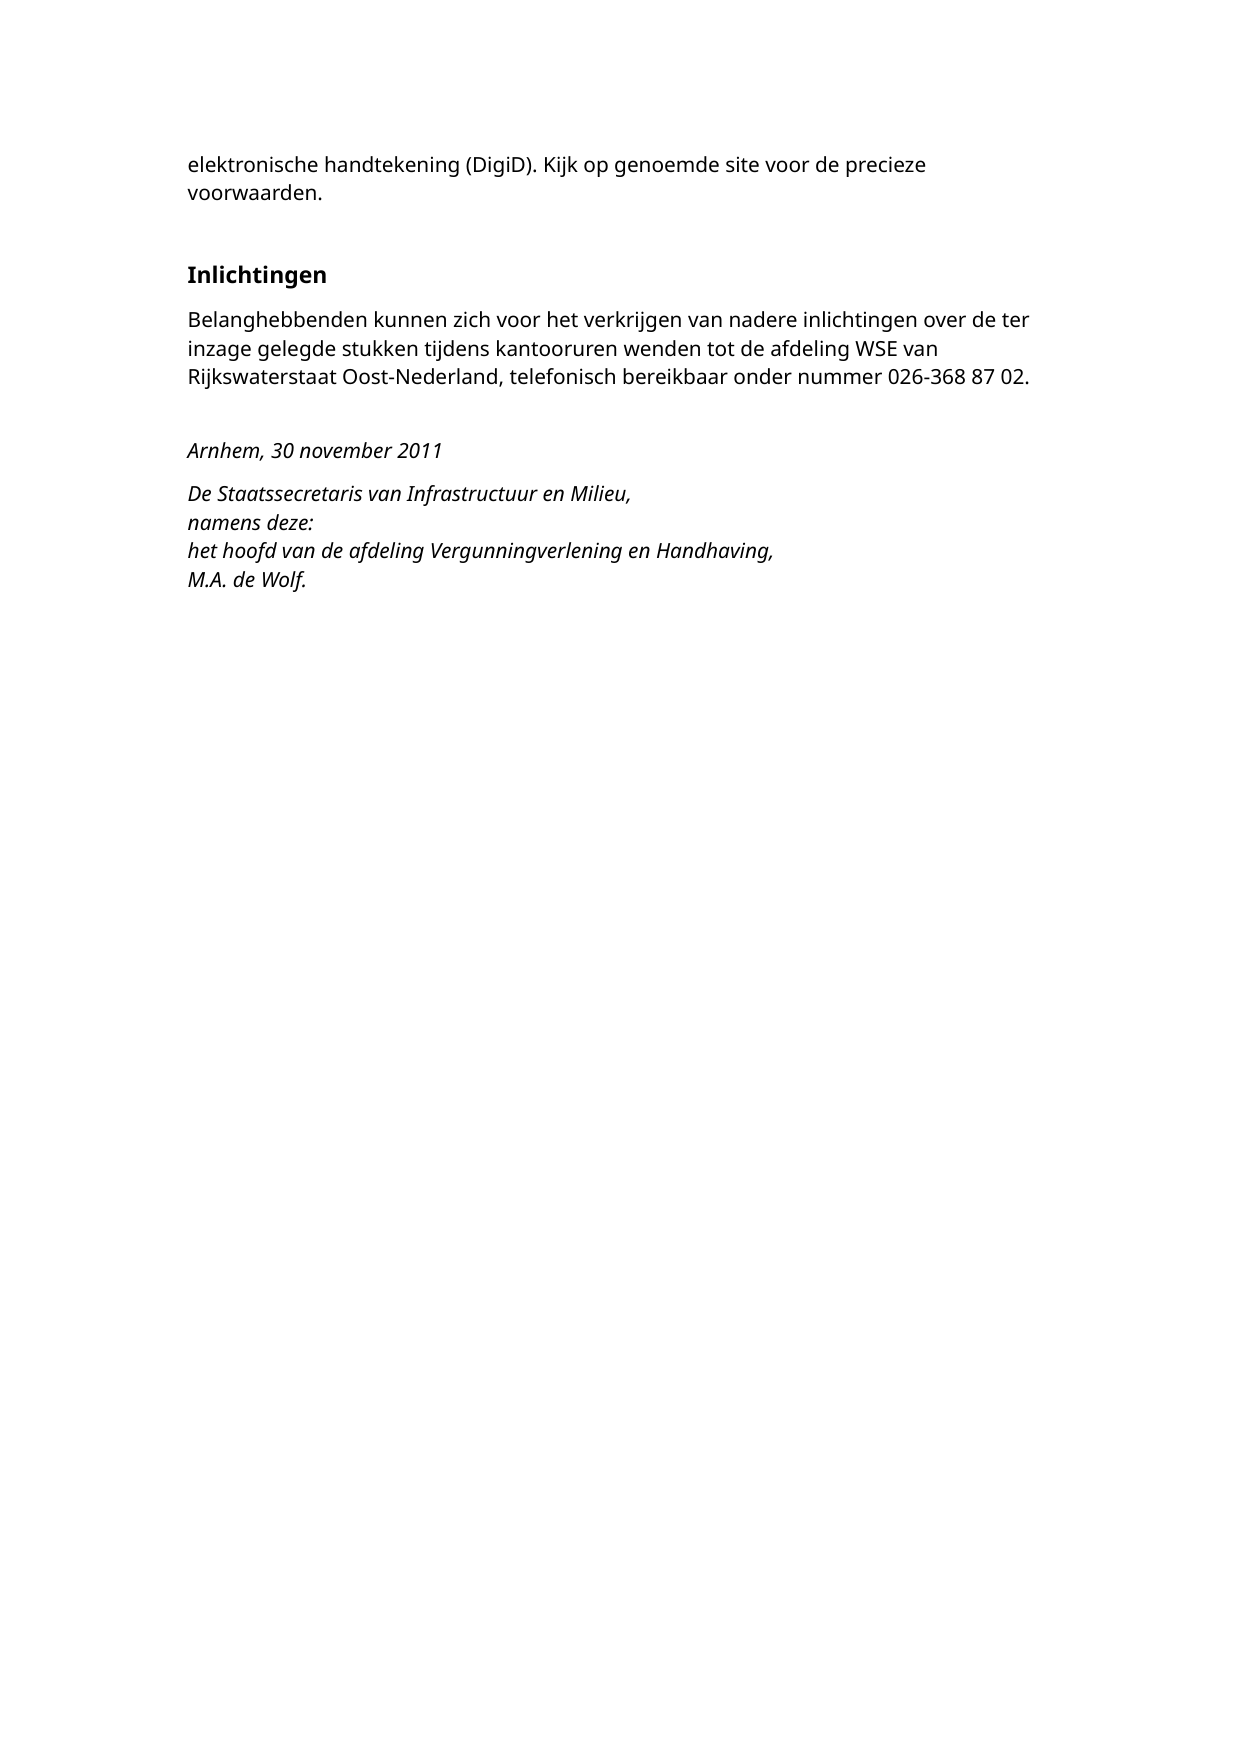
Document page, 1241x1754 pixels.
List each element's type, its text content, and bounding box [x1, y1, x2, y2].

text Belanghebbenden kunnen zich voor het verkrijgen van nadere inlichtingen over de ter inzage gelegde stukken tijdens kantooruren wenden tot de afdeling WSE van Rijkswaterstaat Oost-Nederland, telefonisch bereikbaar onder nummer 026-368 87 02. [187, 306, 1053, 391]
subtitle Inlichtingen [187, 259, 1053, 291]
text M.A. de Wolf. [187, 565, 1053, 593]
text Arnhem, 30 november 2011 [187, 436, 1053, 464]
text elektronische handtekening (DigiD). Kijk op genoemde site voor de precieze voorwaarden. [187, 150, 1053, 207]
text het hoofd van de afdeling Vergunningverlening en Handhaving, [187, 536, 1053, 565]
text De Staatssecretaris van Infrastructuur en Milieu, [187, 479, 1053, 508]
text namens deze: [187, 508, 1053, 536]
